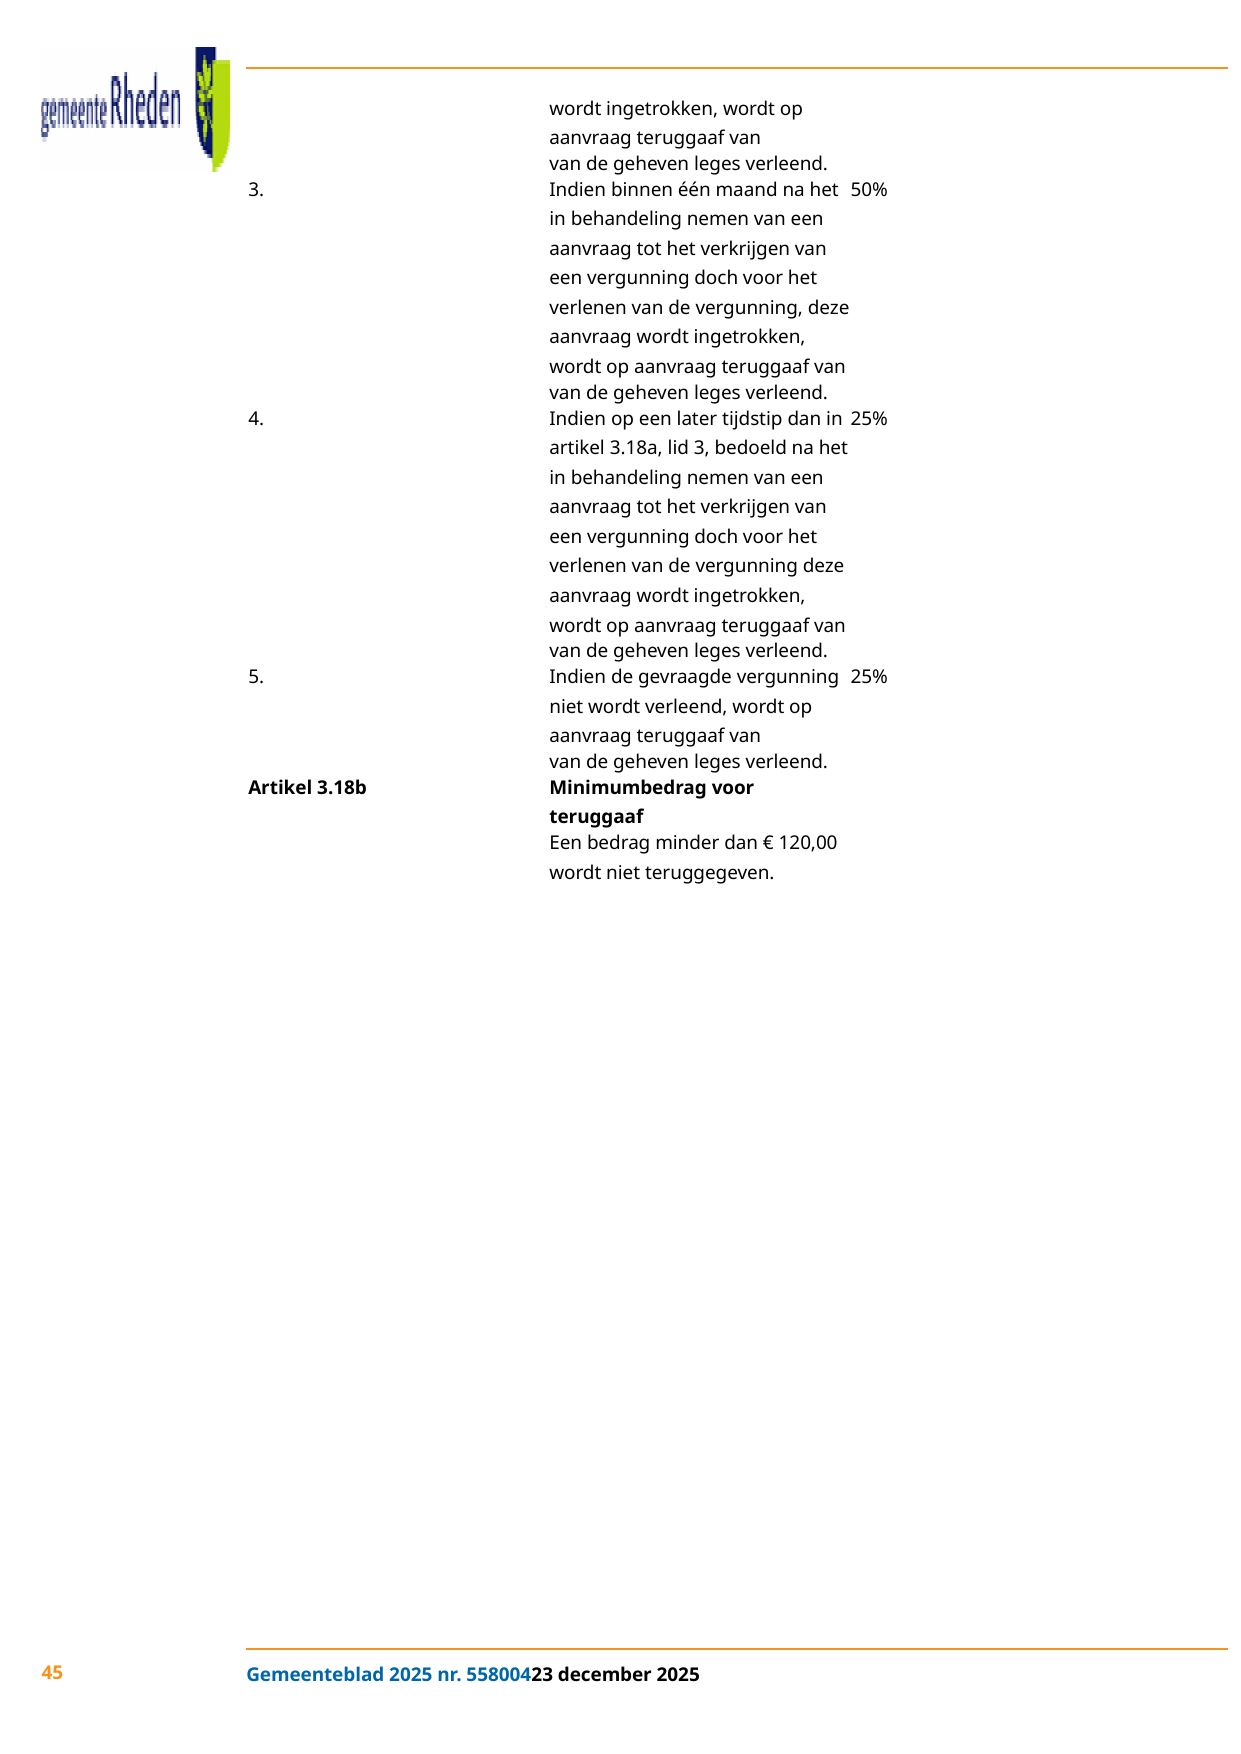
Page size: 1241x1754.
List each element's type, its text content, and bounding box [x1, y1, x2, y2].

table_cell [850, 774, 1152, 829]
table_cell Indien binnen één maand na het in behandeling nemen van een aanvraag tot het verkrijgen van een vergunning doch voor het verlenen van de vergunning, deze aanvraag wordt ingetrokken, wordt op aanvraag teruggaaf van [549, 176, 850, 379]
table_cell [850, 829, 1152, 884]
picture [41, 47, 231, 172]
table_cell Een bedrag minder dan € 120,00 wordt niet teruggegeven. [549, 829, 850, 884]
table_cell 50% [850, 176, 1152, 379]
table_cell [248, 748, 549, 774]
table_cell Indien op een later tijdstip dan in artikel 3.18a, lid 3, bedoeld na het in behandeling nemen van een aanvraag tot het verkrijgen van een vergunning doch voor het verlenen van de vergunning deze aanvraag wordt ingetrokken, wordt op aanvraag teruggaaf van [549, 405, 850, 638]
table_cell 5. [248, 663, 549, 748]
table_cell [850, 379, 1152, 405]
table_cell van de geheven leges verleend. [549, 638, 850, 663]
table_cell [850, 638, 1152, 663]
table_cell van de geheven leges verleend. [549, 379, 850, 405]
table_cell van de geheven leges verleend. [549, 150, 850, 176]
table_cell [248, 150, 549, 176]
table_cell [850, 748, 1152, 774]
table_cell [248, 95, 549, 150]
table_cell 25% [850, 405, 1152, 638]
table_cell 4. [248, 405, 549, 638]
table_cell wordt ingetrokken, wordt op aanvraag teruggaaf van [549, 95, 850, 150]
table_cell 3. [248, 176, 549, 379]
table_cell [248, 379, 549, 405]
table_cell van de geheven leges verleend. [549, 748, 850, 774]
table_cell [248, 638, 549, 663]
table_cell Artikel 3.18b [248, 774, 549, 829]
table_cell Indien de gevraagde vergunning niet wordt verleend, wordt op aanvraag teruggaaf van [549, 663, 850, 748]
table_cell Minimumbedrag voor teruggaaf [549, 774, 850, 829]
table_cell 25% [850, 663, 1152, 748]
table_cell [850, 95, 1152, 150]
table_cell [850, 150, 1152, 176]
table_cell [248, 829, 549, 884]
